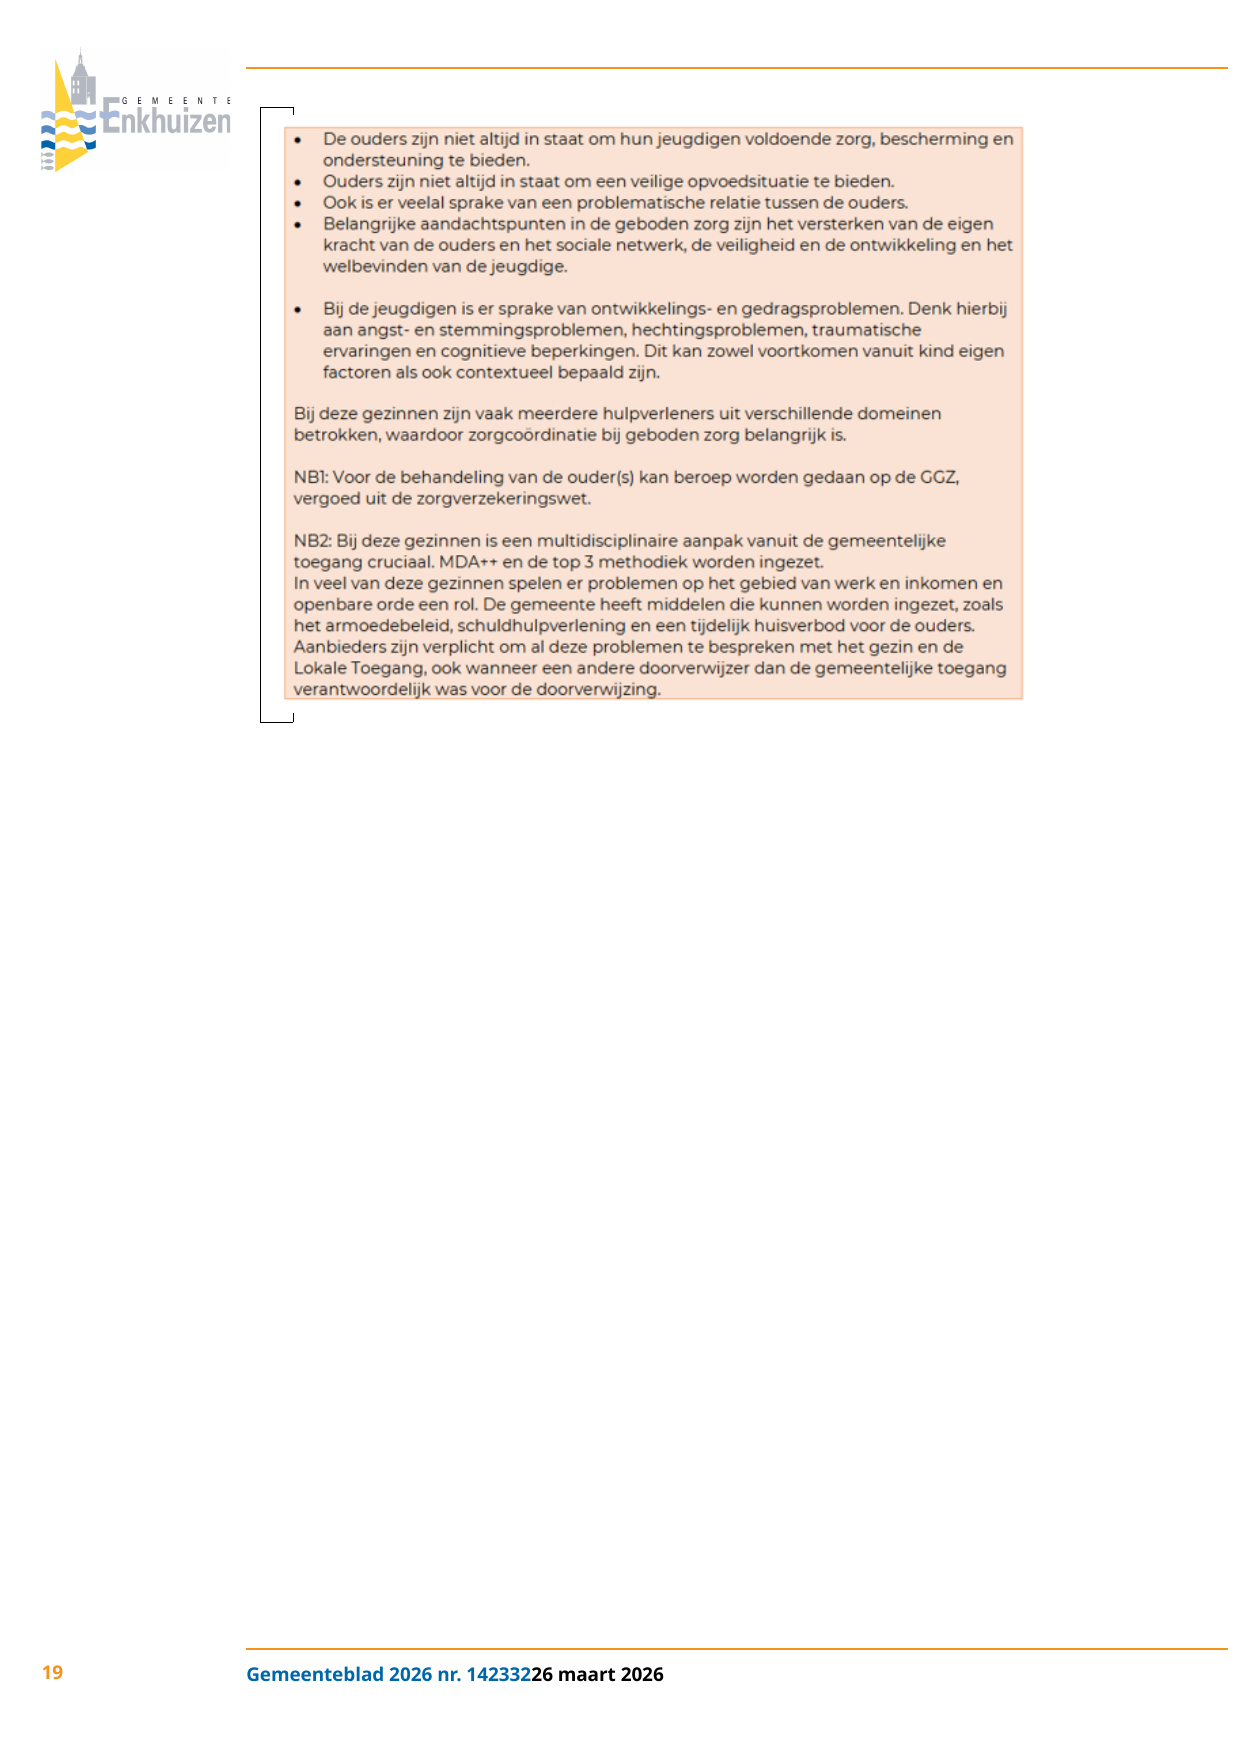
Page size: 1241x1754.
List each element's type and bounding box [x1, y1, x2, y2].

picture [268, 115, 1037, 713]
picture [41, 47, 231, 172]
